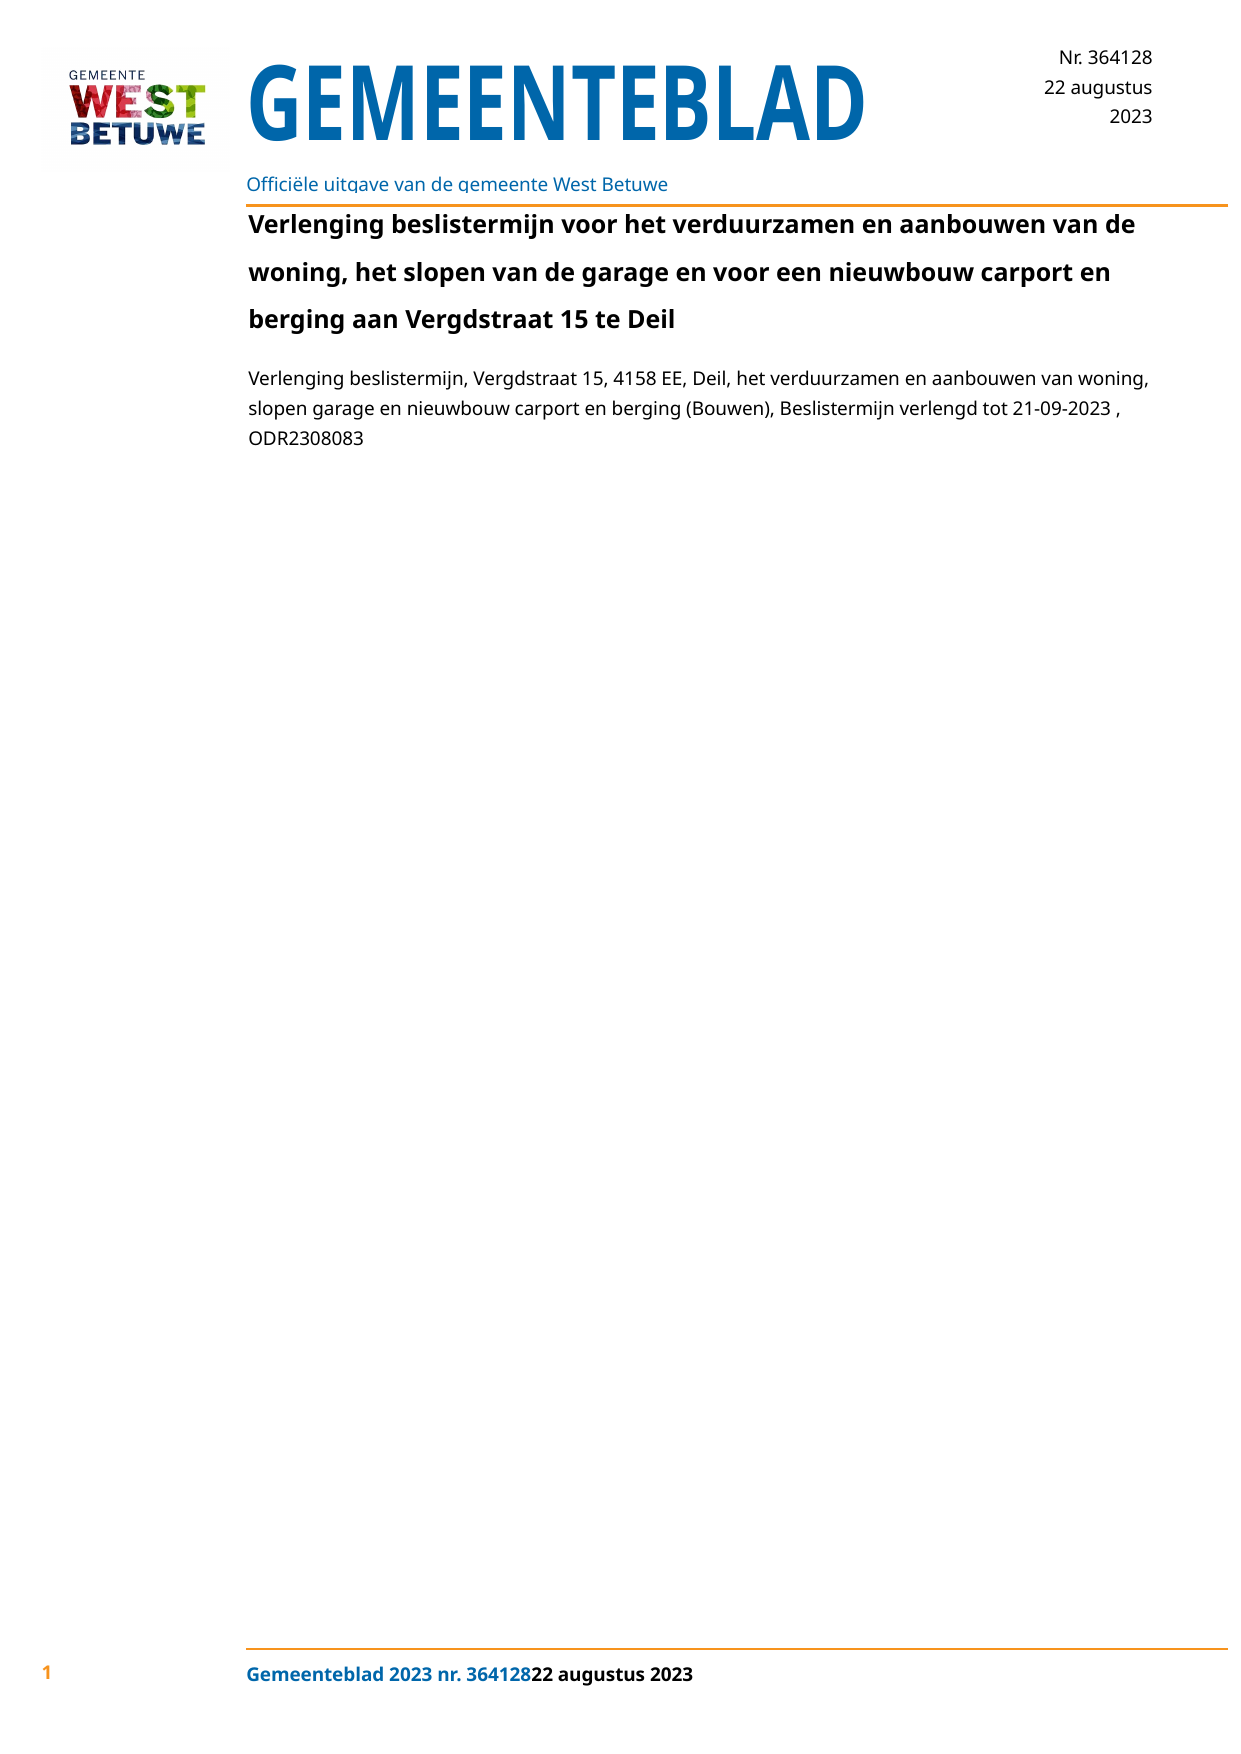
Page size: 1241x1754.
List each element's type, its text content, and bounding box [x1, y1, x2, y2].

picture [41, 47, 231, 172]
text Verlenging beslistermijn, Vergdstraat 15, 4158 EE, Deil, het verduurzamen en aanbouwen van woning, slopen garage en nieuwbouw carport en berging (Bouwen), Beslistermijn verlengd tot 21-09-2023 , ODR2308083 [248, 366, 1152, 450]
text Verlenging beslistermijn voor het verduurzamen en aanbouwen van de woning, het slopen van de garage en voor een nieuwbouw carport en berging aan Vergdstraat 15 te Deil [248, 207, 1152, 336]
